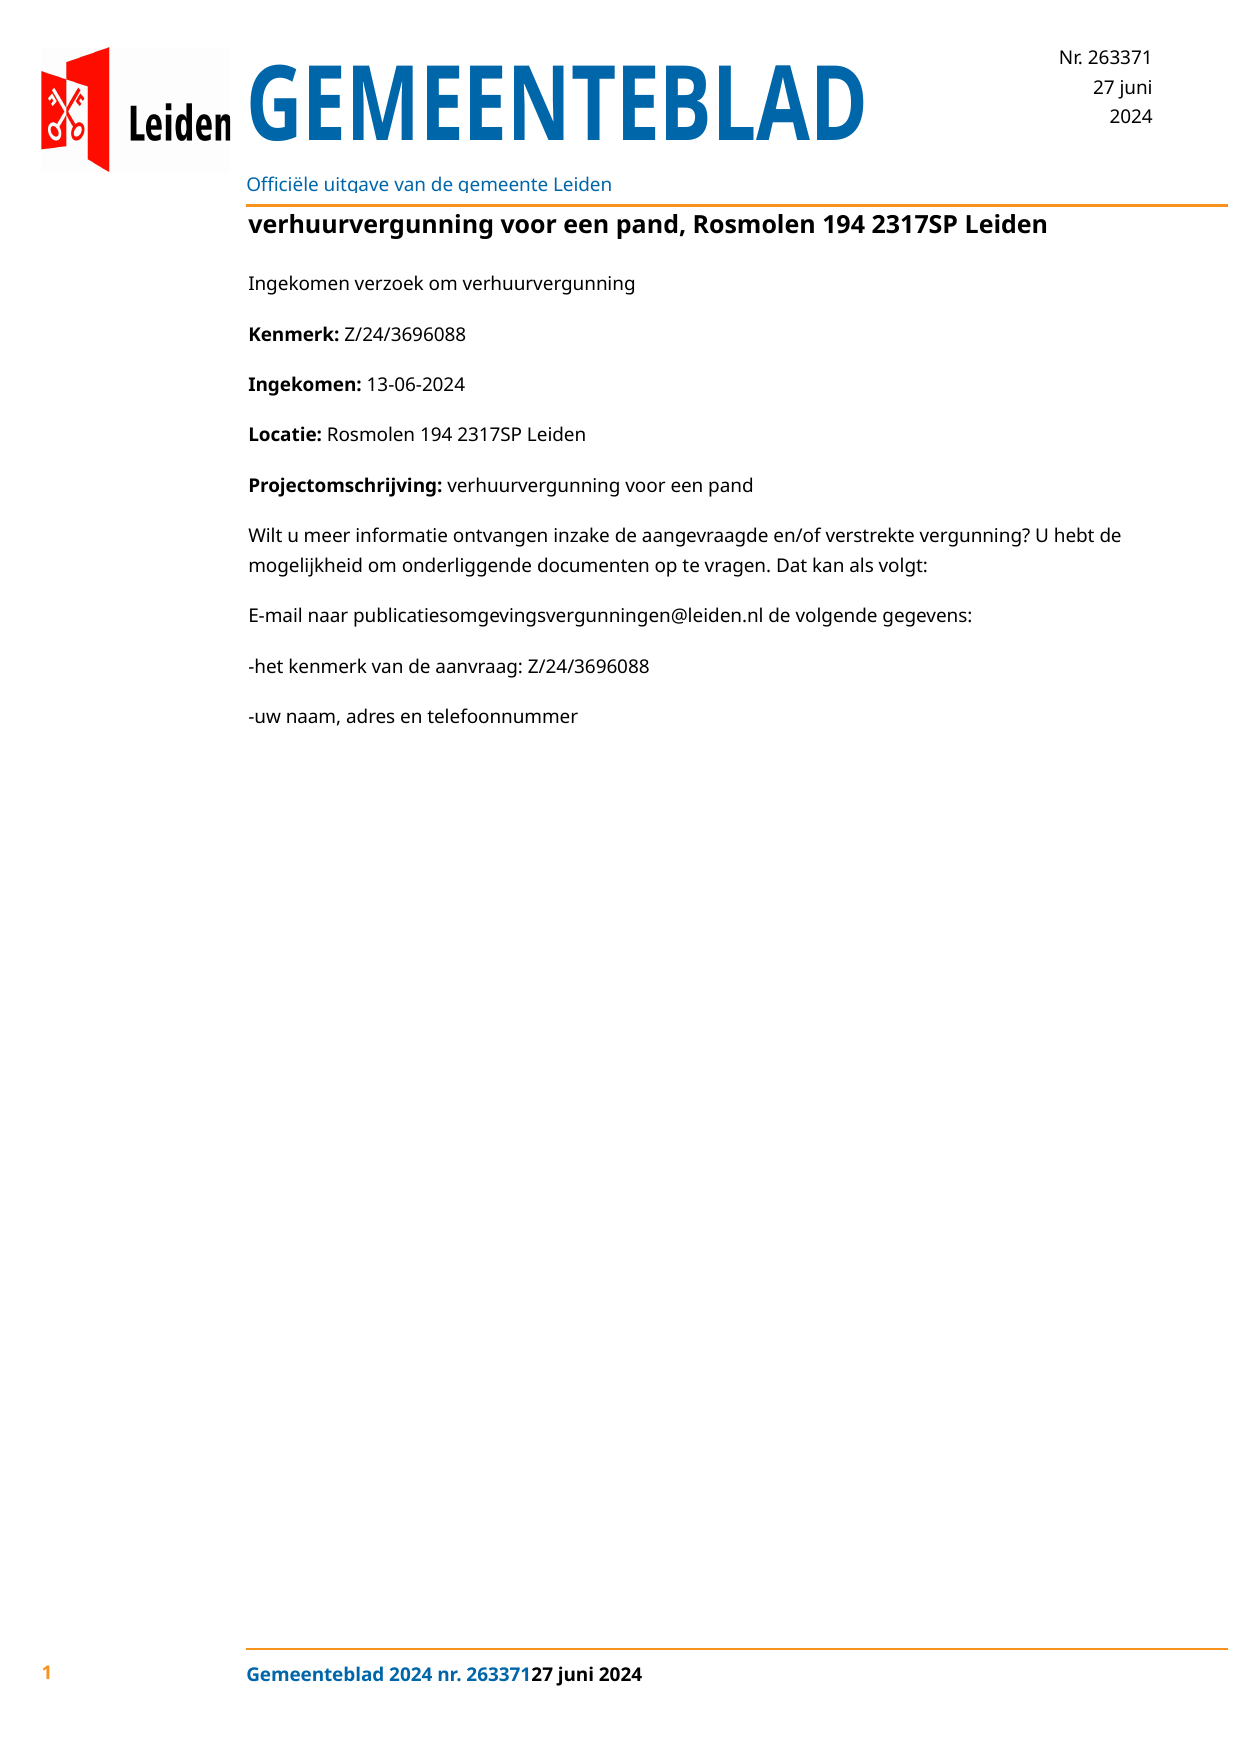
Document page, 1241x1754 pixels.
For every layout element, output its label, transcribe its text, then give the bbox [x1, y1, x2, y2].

text verhuurvergunning voor een pand, Rosmolen 194 2317SP Leiden [248, 207, 1152, 241]
picture [41, 47, 231, 172]
text Ingekomen: 13-06-2024 [248, 371, 1152, 397]
text Locatie: Rosmolen 194 2317SP Leiden [248, 422, 1152, 447]
text Projectomschrijving: verhuurvergunning voor een pand [248, 472, 1152, 498]
text -het kenmerk van de aanvraag: Z/24/3696088 [248, 653, 1152, 678]
text -uw naam, adres en telefoonnummer [248, 703, 1152, 729]
text Wilt u meer informatie ontvangen inzake de aangevraagde en/of verstrekte vergunning? U hebt de mogelijkheid om onderliggende documenten op te vragen. Dat kan als volgt: [248, 522, 1152, 578]
text E-mail naar publicatiesomgevingsvergunningen@leiden.nl de volgende gegevens: [248, 602, 1152, 628]
text Ingekomen verzoek om verhuurvergunning [248, 270, 1152, 296]
text Kenmerk: Z/24/3696088 [248, 321, 1152, 346]
